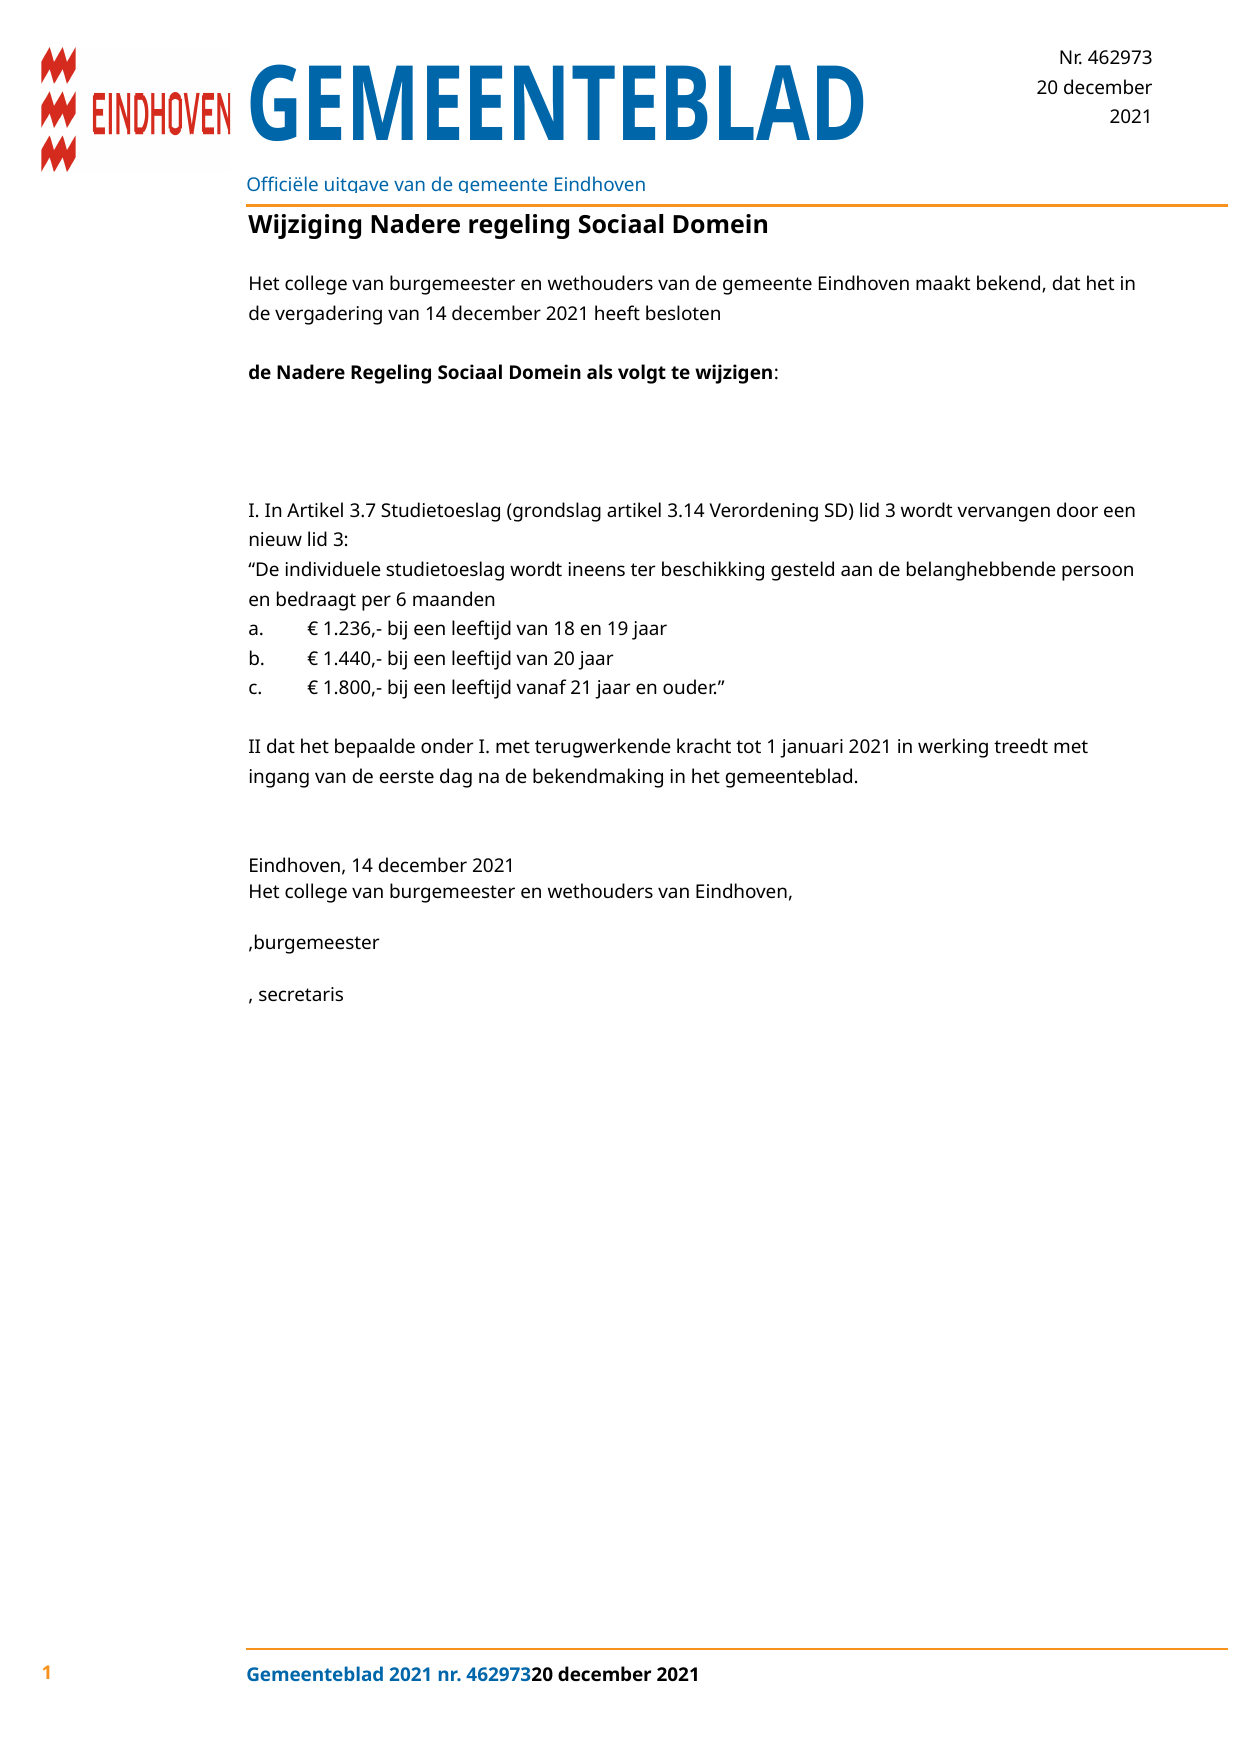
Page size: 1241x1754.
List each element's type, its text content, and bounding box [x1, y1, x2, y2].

text Het college van burgemeester en wethouders van Eindhoven, [248, 878, 1152, 903]
text de Nadere Regeling Sociaal Domein als volgt te wijzigen: [248, 359, 1152, 385]
list € 1.800,- bij een leeftijd vanaf 21 jaar en ouder.” [248, 674, 1152, 700]
text Wijziging Nadere regeling Sociaal Domein [248, 207, 1152, 241]
text I. In Artikel 3.7 Studietoeslag (grondslag artikel 3.14 Verordening SD) lid 3 wordt vervangen door een nieuw lid 3: [248, 497, 1152, 552]
text II dat het bepaalde onder I. met terugwerkende kracht tot 1 januari 2021 in werking treedt met ingang van de eerste dag na de bekendmaking in het gemeenteblad. [248, 734, 1152, 789]
text “De individuele studietoeslag wordt ineens ter beschikking gesteld aan de belanghebbende persoon en bedraagt per 6 maanden [248, 556, 1152, 612]
picture [41, 47, 231, 172]
text Het college van burgemeester en wethouders van de gemeente Eindhoven maakt bekend, dat het in de vergadering van 14 december 2021 heeft besloten [248, 270, 1152, 326]
list € 1.440,- bij een leeftijd van 20 jaar [248, 645, 1152, 671]
list € 1.236,- bij een leeftijd van 18 en 19 jaar [248, 615, 1152, 641]
text Eindhoven, 14 december 2021 [248, 852, 1152, 878]
text , secretaris [248, 981, 1152, 1006]
text ,burgemeester [248, 929, 1152, 955]
